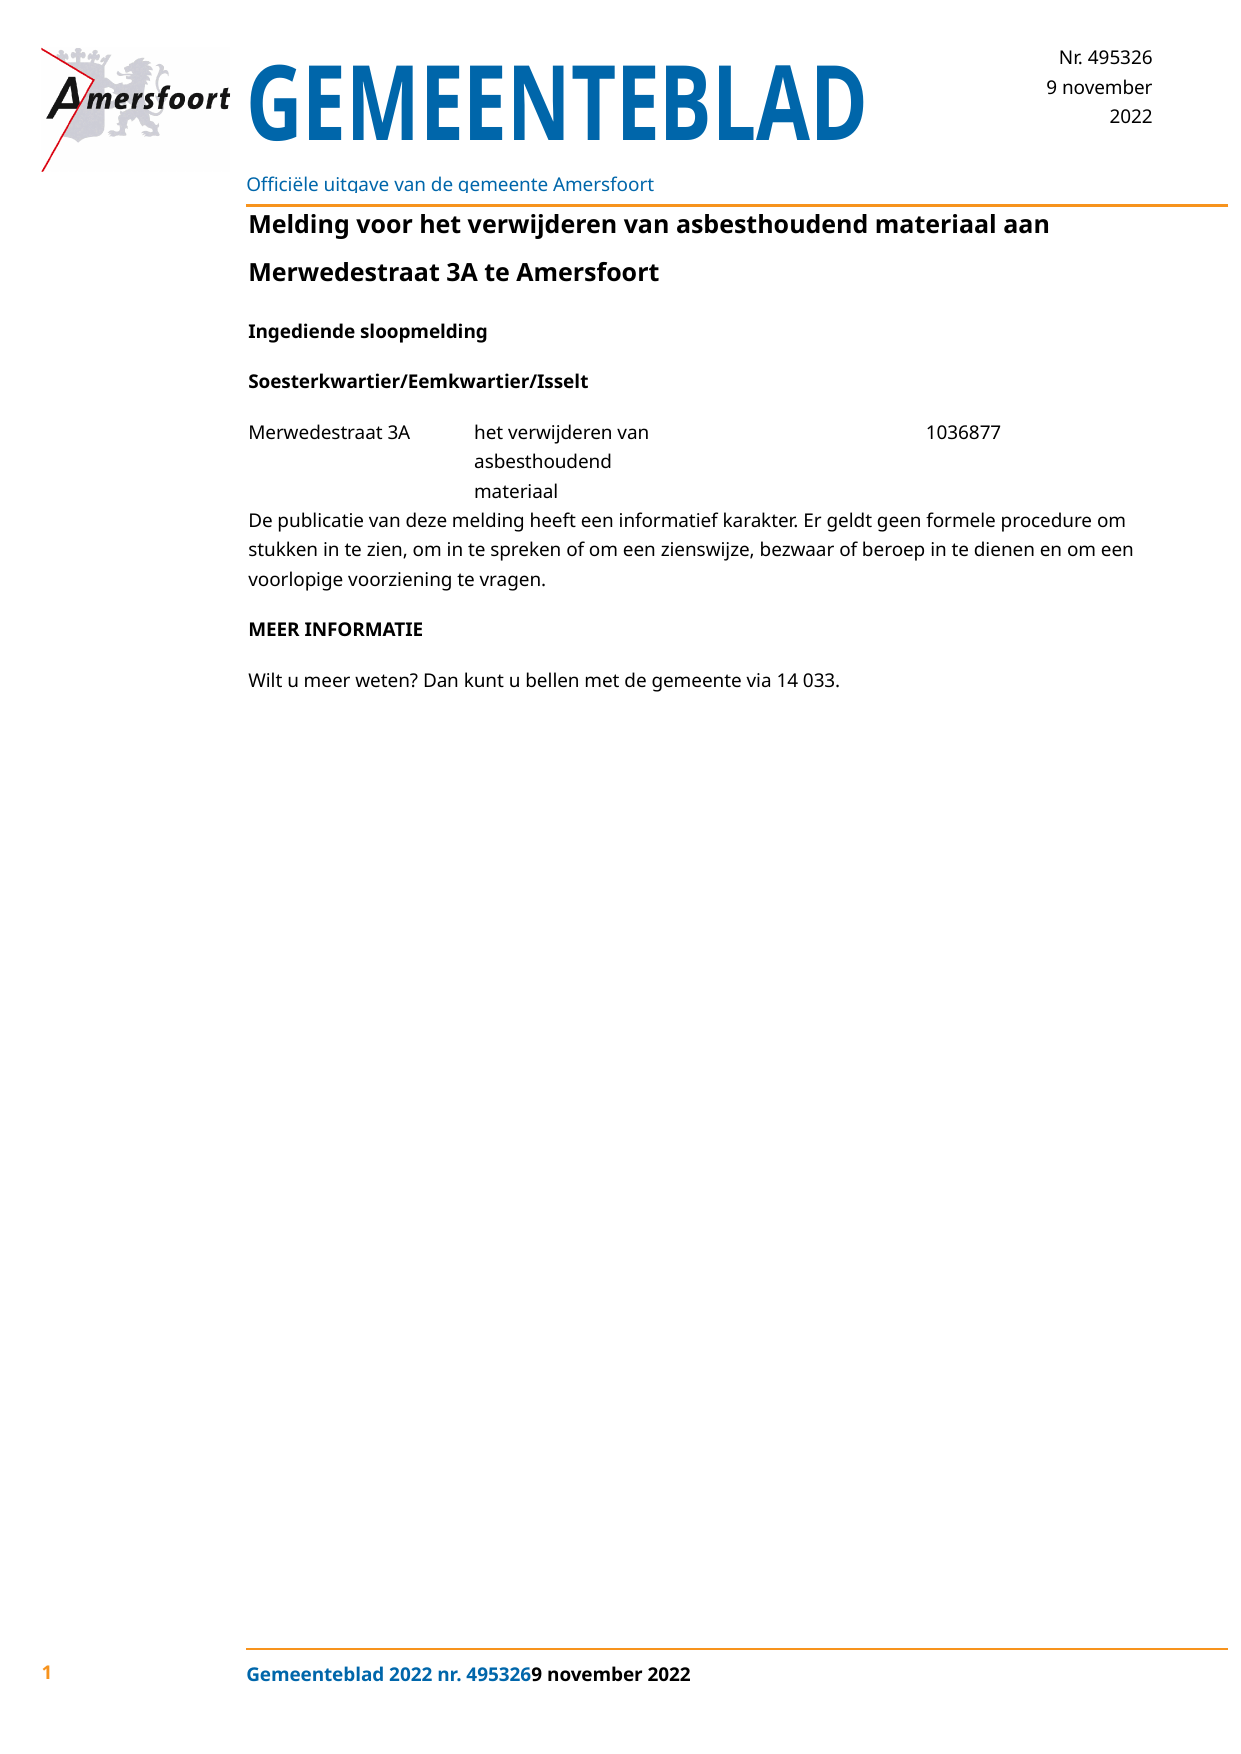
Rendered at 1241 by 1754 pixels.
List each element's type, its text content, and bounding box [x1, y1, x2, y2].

table_header het verwijderen van asbesthoudend materiaal [474, 419, 700, 504]
table_header Merwedestraat 3A [248, 419, 474, 504]
text MEER INFORMATIE [248, 617, 1152, 642]
picture [41, 47, 231, 172]
text Wilt u meer weten? Dan kunt u bellen met de gemeente via 14 033. [248, 667, 1152, 693]
table_header [700, 419, 926, 504]
text Soesterkwartier/Eemkwartier/Isselt [248, 368, 1152, 394]
table_header 1036877 [926, 419, 1152, 504]
text Melding voor het verwijderen van asbesthoudend materiaal aan Merwedestraat 3A te Amersfoort [248, 207, 1152, 288]
text Ingediende sloopmelding [248, 318, 1152, 344]
text De publicatie van deze melding heeft een informatief karakter. Er geldt geen formele procedure om stukken in te zien, om in te spreken of om een zienswijze, bezwaar of beroep in te dienen en om een voorlopige voorziening te vragen. [248, 507, 1152, 592]
